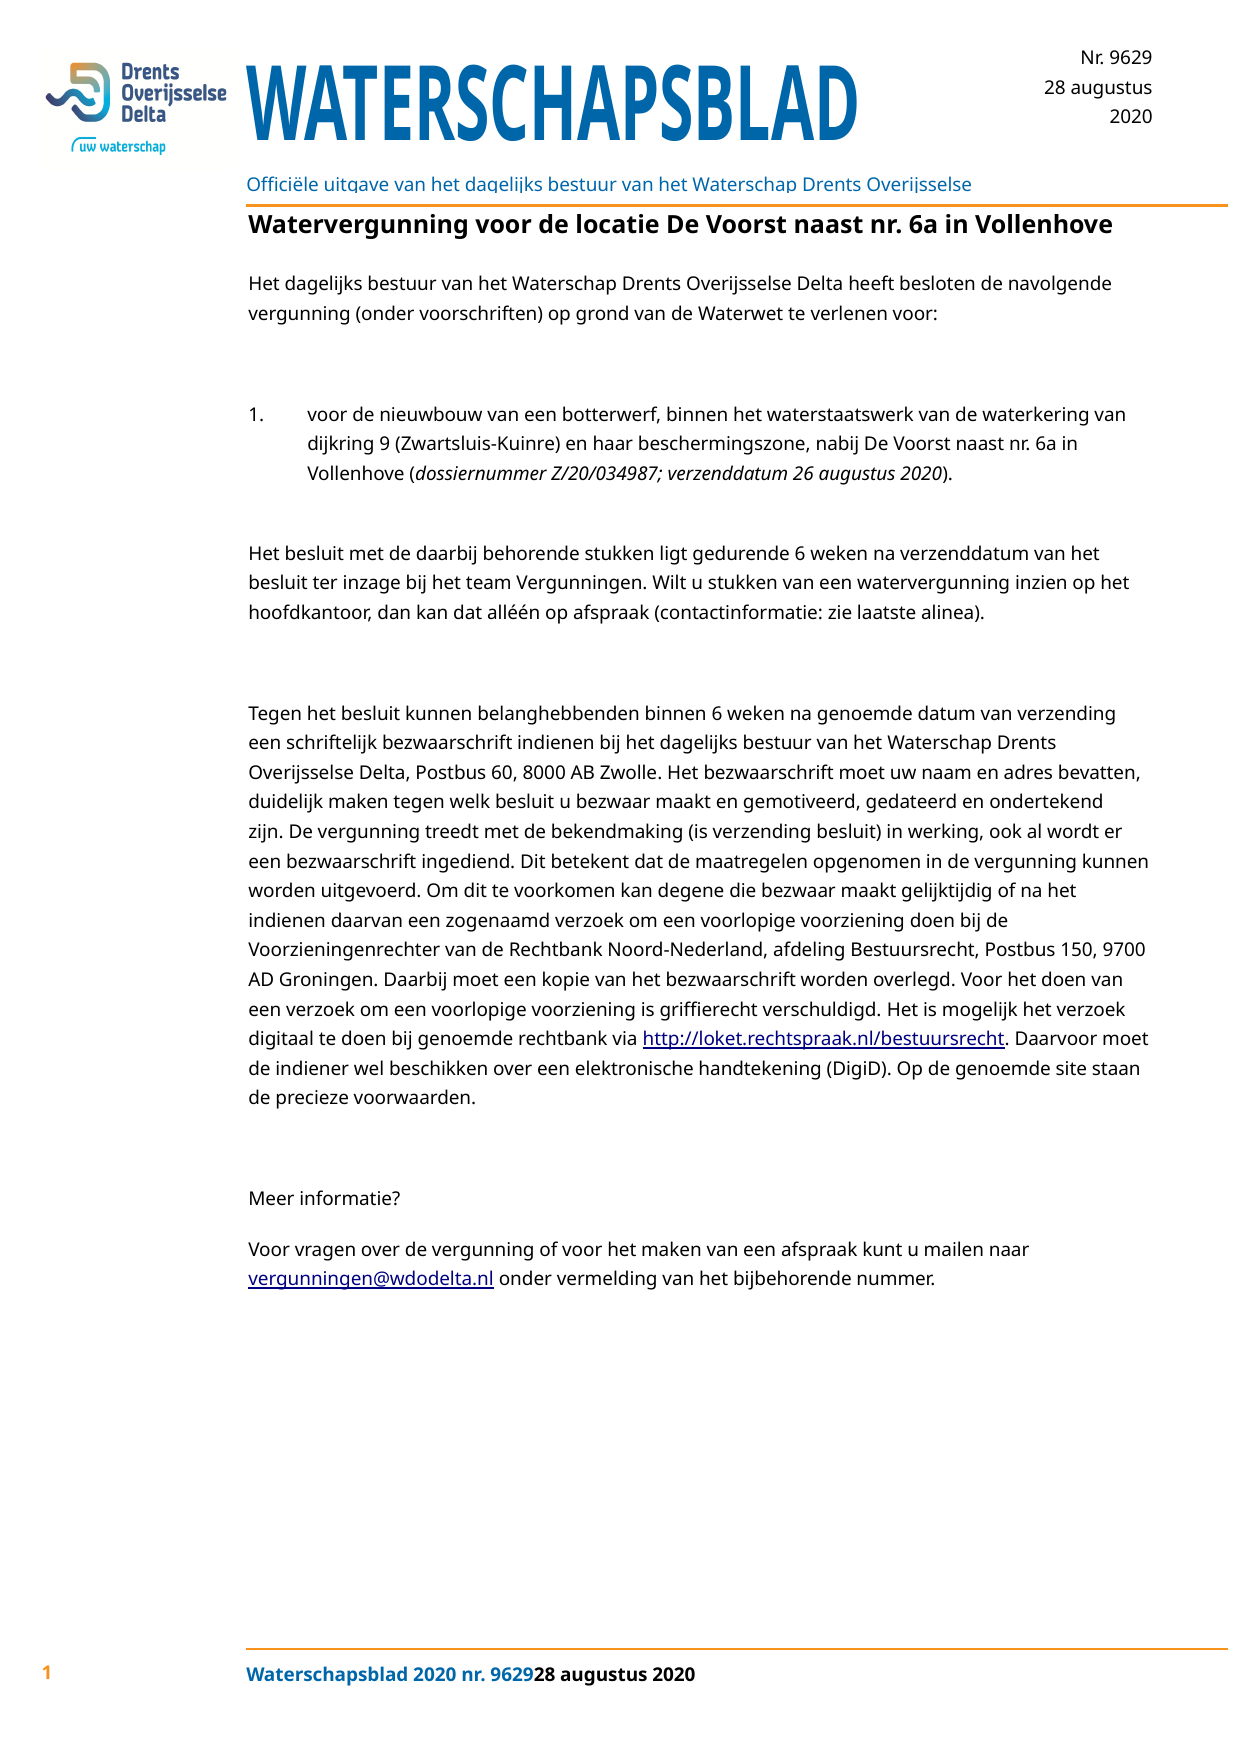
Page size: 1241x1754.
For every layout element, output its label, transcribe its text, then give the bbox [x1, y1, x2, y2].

text Het dagelijks bestuur van het Waterschap Drents Overijsselse Delta heeft besloten de navolgende vergunning (onder voorschriften) op grond van de Waterwet te verlenen voor: [248, 270, 1152, 326]
picture [41, 47, 231, 172]
text Watervergunning voor de locatie De Voorst naast nr. 6a in Vollenhove [248, 207, 1152, 241]
text Meer informatie? [248, 1185, 1152, 1211]
text Voor vragen over de vergunning of voor het maken van een afspraak kunt u mailen naar vergunningen@wdodelta.nl onder vermelding van het bijbehorende nummer. [248, 1236, 1152, 1291]
text Tegen het besluit kunnen belanghebbenden binnen 6 weken na genoemde datum van verzending een schriftelijk bezwaarschrift indienen bij het dagelijks bestuur van het Waterschap Drents Overijsselse Delta, Postbus 60, 8000 AB Zwolle. Het bezwaarschrift moet uw naam en adres bevatten, duidelijk maken tegen welk besluit u bezwaar maakt en gemotiveerd, gedateerd en ondertekend zijn. De vergunning treedt met de bekendmaking (is verzending besluit) in werking, ook al wordt er een bezwaarschrift ingediend. Dit betekent dat de maatregelen opgenomen in de vergunning kunnen worden uitgevoerd. Om dit te voorkomen kan degene die bezwaar maakt gelijktijdig of na het indienen daarvan een zogenaamd verzoek om een voorlopige voorziening doen bij de Voorzieningenrechter van de Rechtbank Noord-Nederland, afdeling Bestuursrecht, Postbus 150, 9700 AD Groningen. Daarbij moet een kopie van het bezwaarschrift worden overlegd. Voor het doen van een verzoek om een voorlopige voorziening is griffierecht verschuldigd. Het is mogelijk het verzoek digitaal te doen bij genoemde rechtbank via http://loket.rechtspraak.nl/bestuursrecht. Daarvoor moet de indiener wel beschikken over een elektronische handtekening (DigiD). Op de genoemde site staan de precieze voorwaarden. [248, 700, 1152, 1110]
list voor de nieuwbouw van een botterwerf, binnen het waterstaatswerk van de waterkering van dijkring 9 (Zwartsluis-Kuinre) en haar beschermingszone, nabij De Voorst naast nr. 6a in Vollenhove (dossiernummer Z/20/034987; verzenddatum 26 augustus 2020). [248, 401, 1152, 486]
text Het besluit met de daarbij behorende stukken ligt gedurende 6 weken na verzenddatum van het besluit ter inzage bij het team Vergunningen. Wilt u stukken van een watervergunning inzien op het hoofdkantoor, dan kan dat alléén op afspraak (contactinformatie: zie laatste alinea). [248, 540, 1152, 625]
